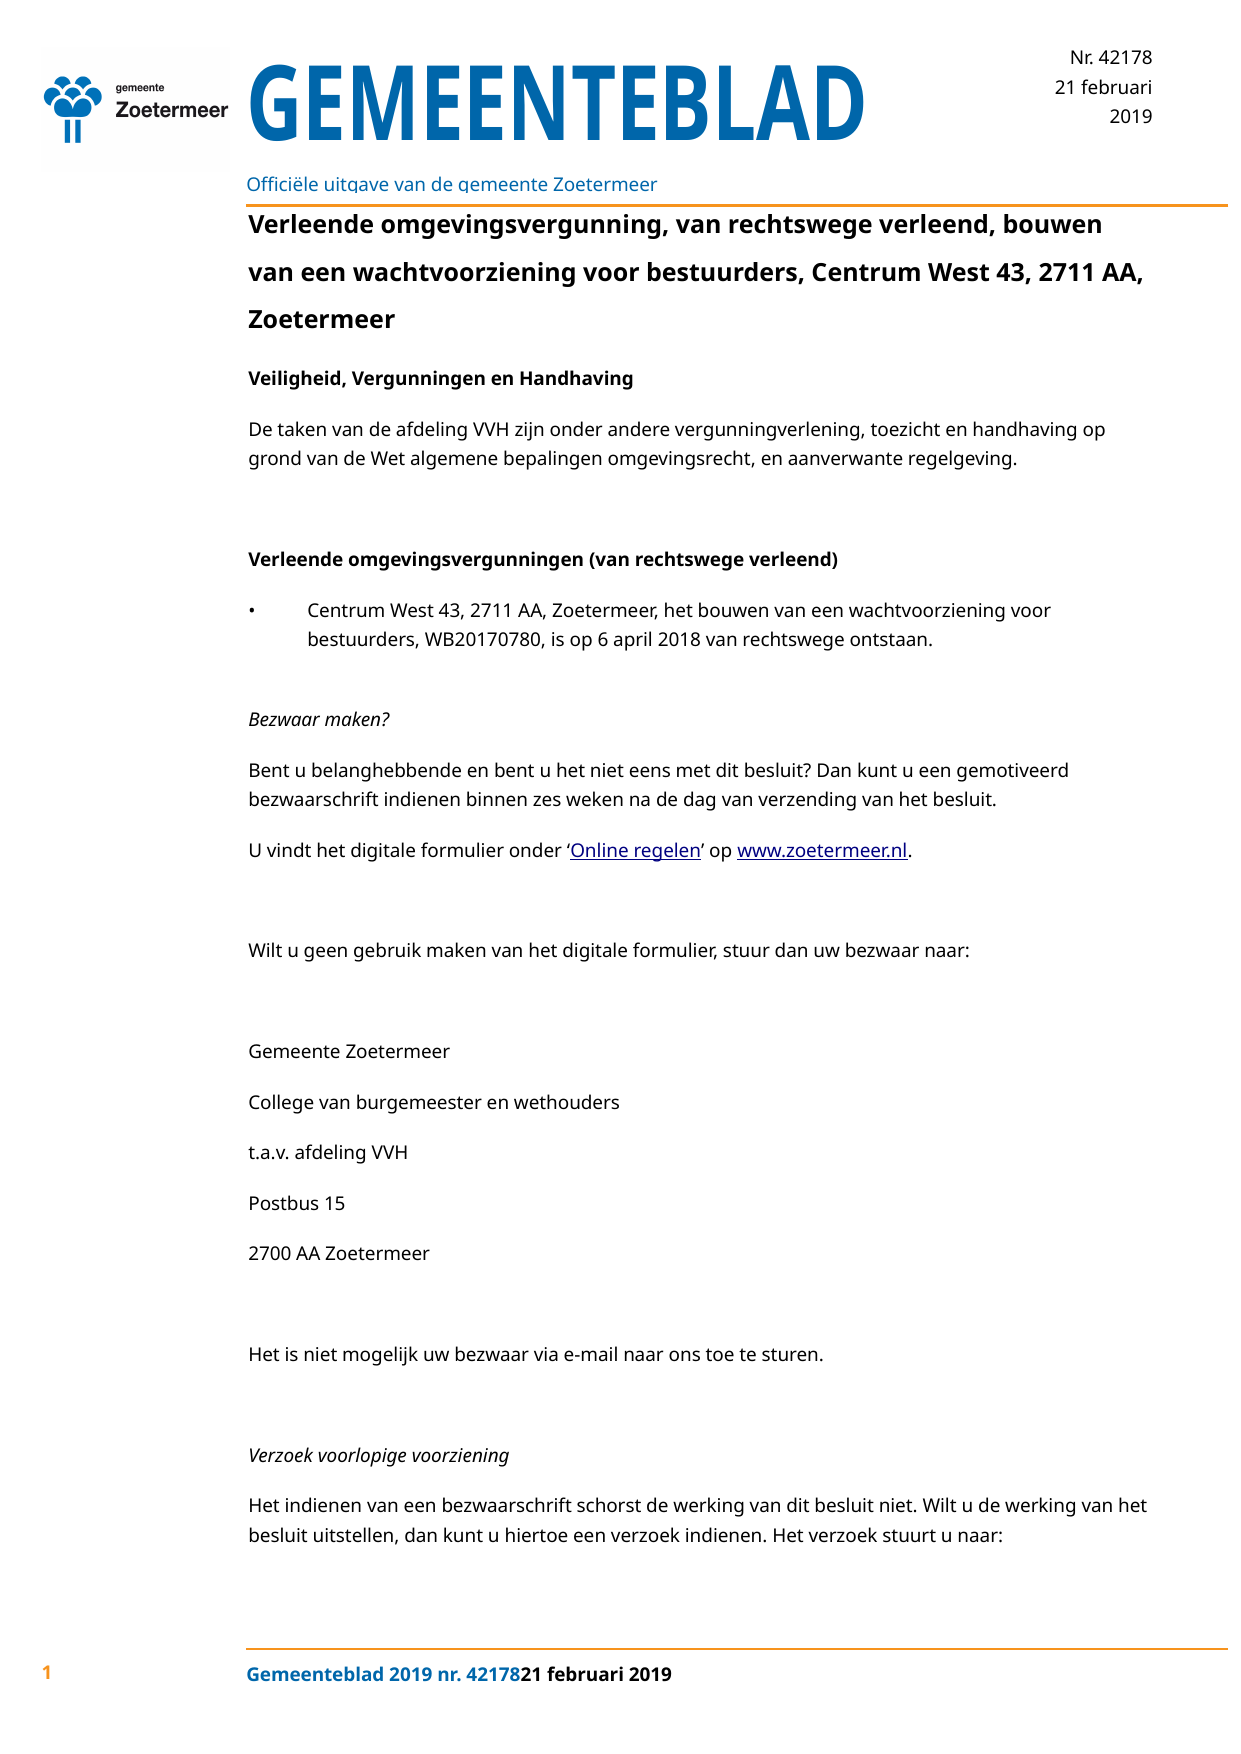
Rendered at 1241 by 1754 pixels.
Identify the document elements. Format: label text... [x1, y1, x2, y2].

text Wilt u geen gebruik maken van het digitale formulier, stuur dan uw bezwaar naar: [248, 938, 1152, 963]
text Bent u belanghebbende en bent u het niet eens met dit besluit? Dan kunt u een gemotiveerd bezwaarschrift indienen binnen zes weken na de dag van verzending van het besluit. [248, 757, 1152, 812]
text Verleende omgevingsvergunning, van rechtswege verleend, bouwen van een wachtvoorziening voor bestuurders, Centrum West 43, 2711 AA, Zoetermeer [248, 207, 1152, 336]
text 2700 AA Zoetermeer [248, 1240, 1152, 1266]
text Bezwaar maken? [248, 706, 1152, 732]
text Het indienen van een bezwaarschrift schorst de werking van dit besluit niet. Wilt u de werking van het besluit uitstellen, dan kunt u hiertoe een verzoek indienen. Het verzoek stuurt u naar: [248, 1492, 1152, 1547]
text Postbus 15 [248, 1190, 1152, 1215]
text Het is niet mogelijk uw bezwaar via e-mail naar ons toe te sturen. [248, 1341, 1152, 1367]
list Centrum West 43, 2711 AA, Zoetermeer, het bouwen van een wachtvoorziening voor bestuurders, WB20170780, is op 6 april 2018 van rechtswege ontstaan. [248, 597, 1152, 652]
text College van burgemeester en wethouders [248, 1089, 1152, 1114]
text U vindt het digitale formulier onder ‘Online regelen’ op www.zoetermeer.nl. [248, 837, 1152, 862]
text De taken van de afdeling VVH zijn onder andere vergunningverlening, toezicht en handhaving op grond van de Wet algemene bepalingen omgevingsrecht, en aanverwante regelgeving. [248, 416, 1152, 471]
text Verzoek voorlopige voorziening [248, 1442, 1152, 1467]
text t.a.v. afdeling VVH [248, 1139, 1152, 1165]
text Veiligheid, Vergunningen en Handhaving [248, 366, 1152, 391]
text Gemeente Zoetermeer [248, 1038, 1152, 1064]
picture [41, 47, 231, 172]
text Verleende omgevingsvergunningen (van rechtswege verleend) [248, 546, 1152, 572]
